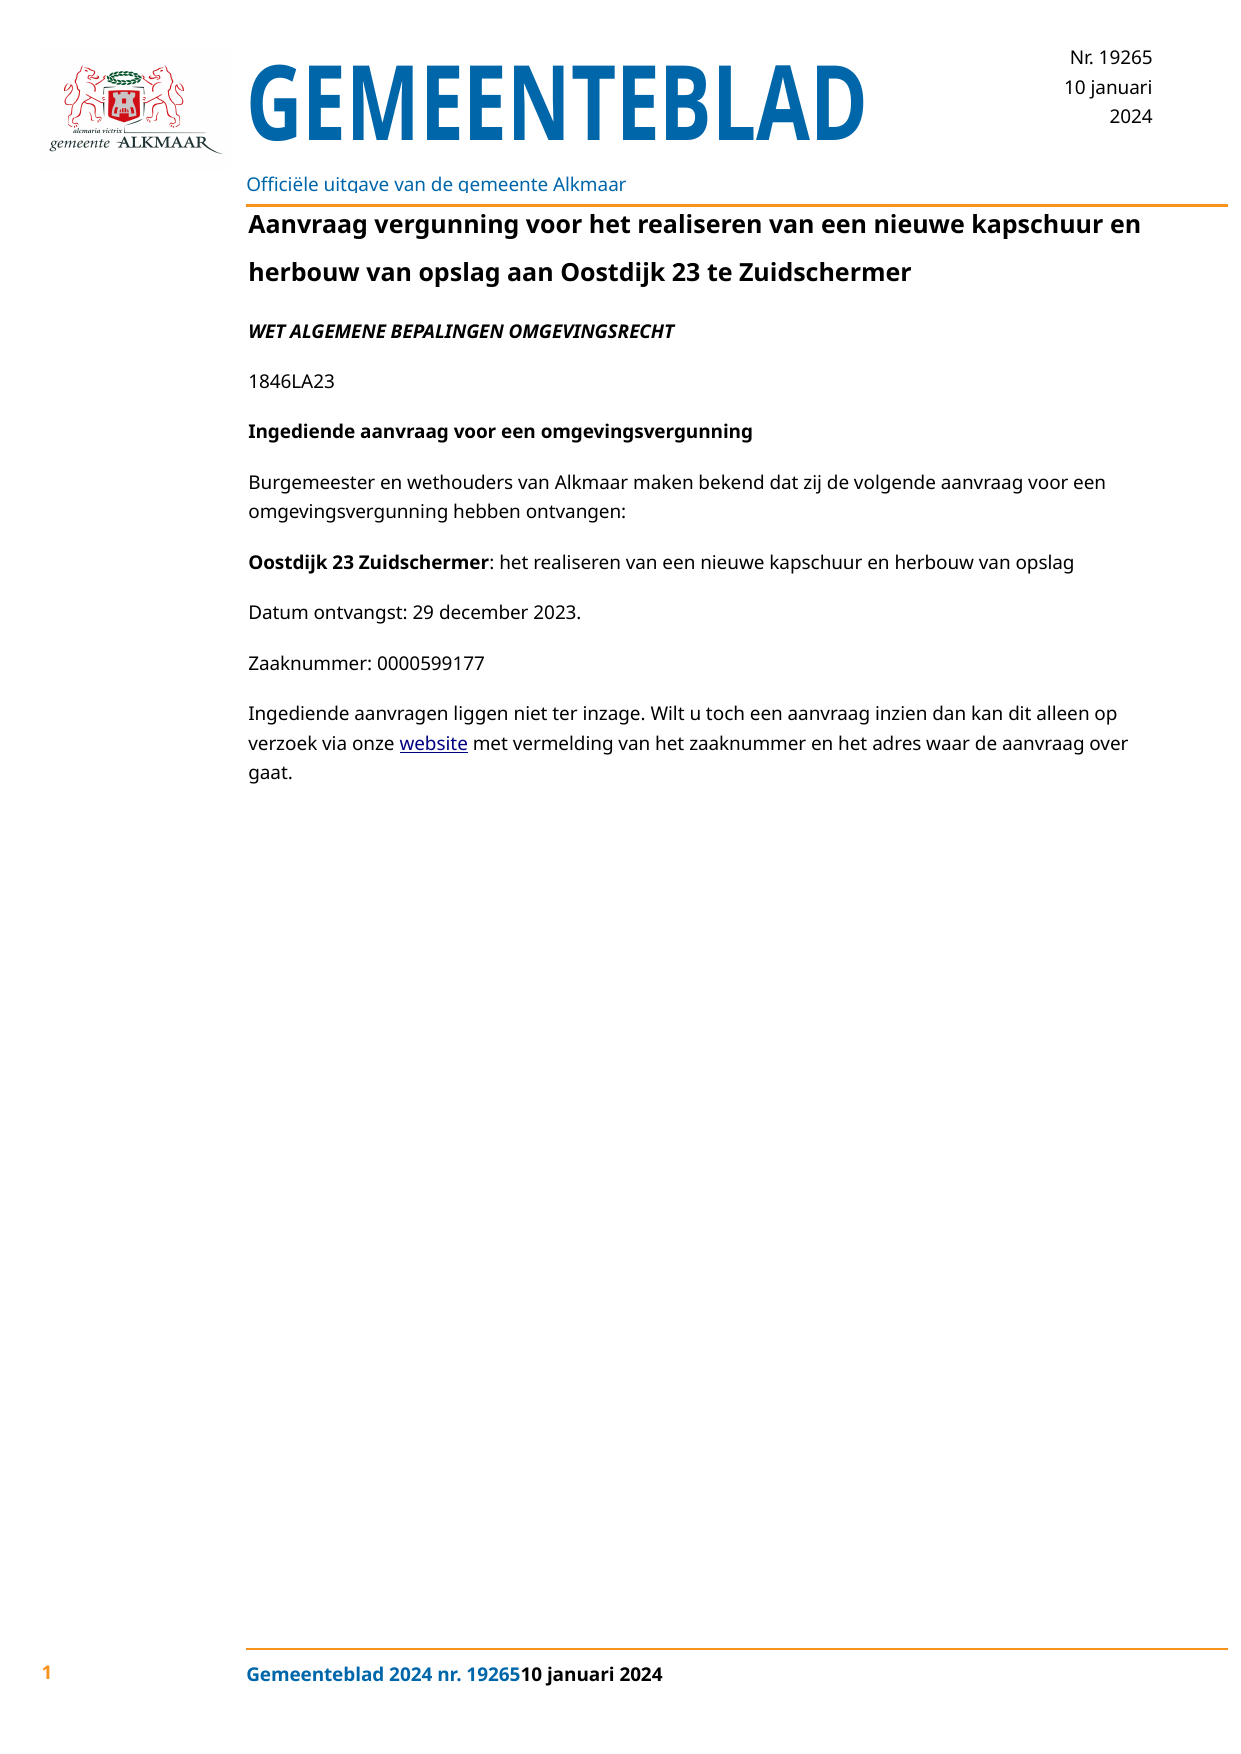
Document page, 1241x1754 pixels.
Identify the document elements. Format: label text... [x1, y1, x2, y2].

text WET ALGEMENE BEPALINGEN OMGEVINGSRECHT [248, 318, 1152, 344]
text Oostdijk 23 Zuidschermer: het realiseren van een nieuwe kapschuur en herbouw van opslag [248, 549, 1152, 575]
picture [41, 47, 231, 172]
text Burgemeester en wethouders van Alkmaar maken bekend dat zij de volgende aanvraag voor een omgevingsvergunning hebben ontvangen: [248, 469, 1152, 524]
text Datum ontvangst: 29 december 2023. [248, 599, 1152, 625]
text Zaaknummer: 0000599177 [248, 650, 1152, 676]
text Ingediende aanvraag voor een omgevingsvergunning [248, 419, 1152, 444]
text Aanvraag vergunning voor het realiseren van een nieuwe kapschuur en herbouw van opslag aan Oostdijk 23 te Zuidschermer [248, 207, 1152, 288]
text 1846LA23 [248, 368, 1152, 394]
text Ingediende aanvragen liggen niet ter inzage. Wilt u toch een aanvraag inzien dan kan dit alleen op verzoek via onze website met vermelding van het zaaknummer en het adres waar de aanvraag over gaat. [248, 700, 1152, 785]
